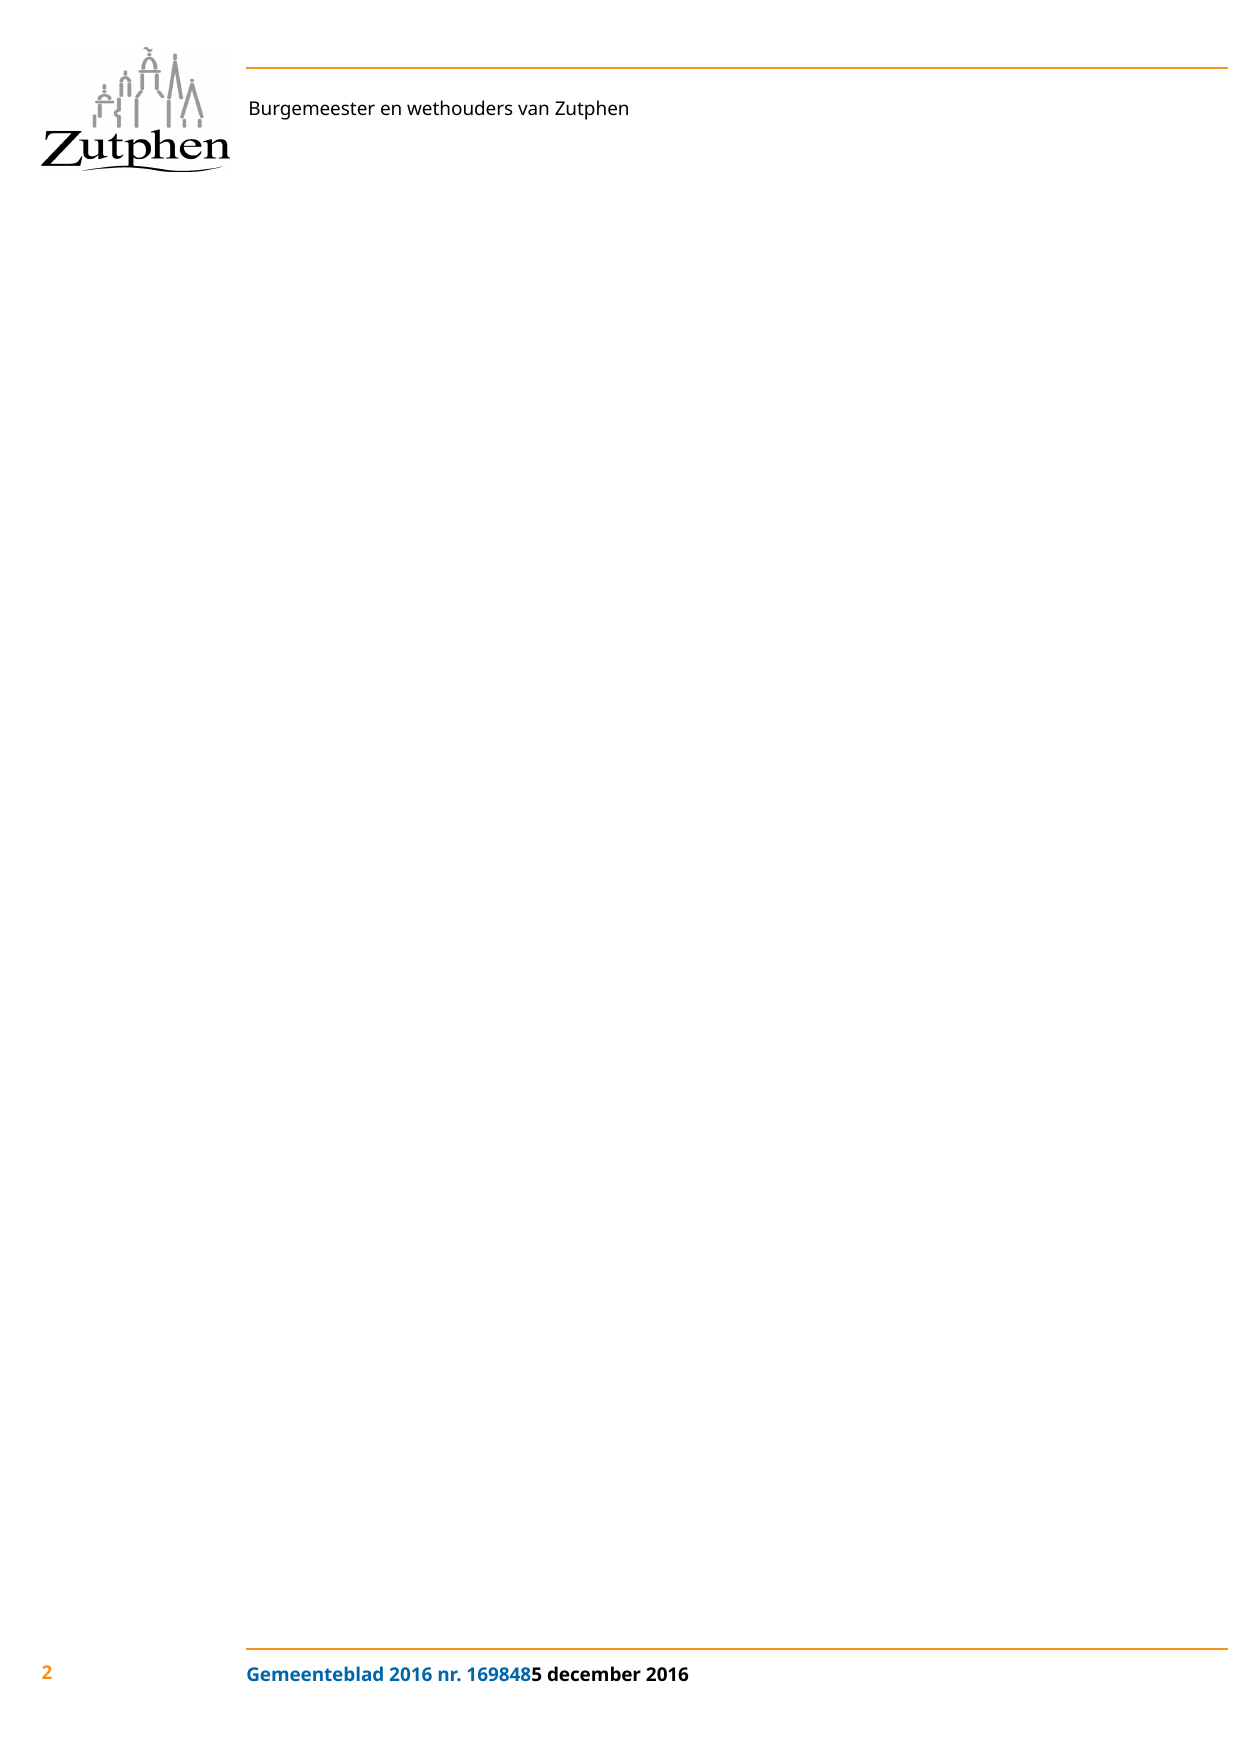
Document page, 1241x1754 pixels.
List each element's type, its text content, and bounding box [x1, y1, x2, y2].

text Burgemeester en wethouders van Zutphen [248, 95, 1152, 121]
picture [41, 47, 231, 172]
